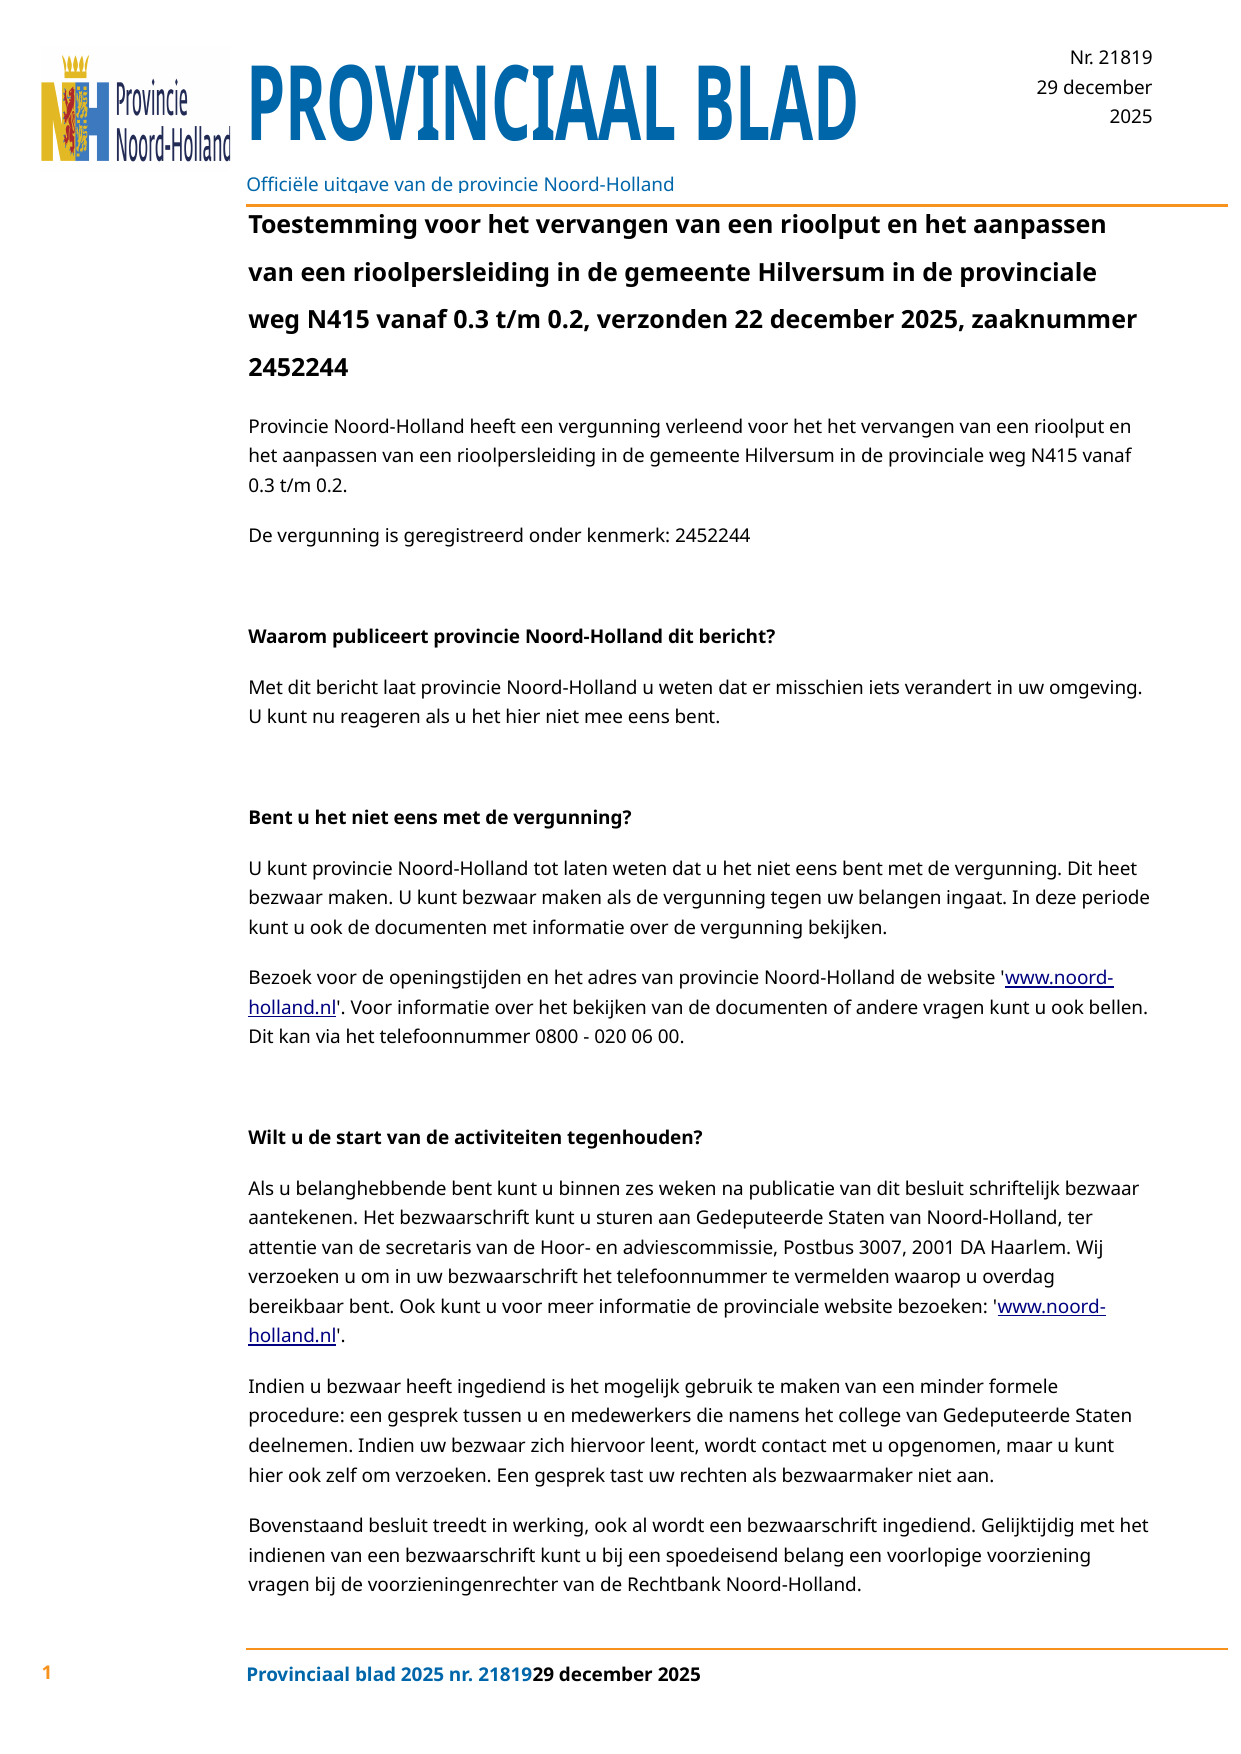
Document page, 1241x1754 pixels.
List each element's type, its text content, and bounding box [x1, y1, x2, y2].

text De vergunning is geregistreerd onder kenmerk: 2452244 [248, 523, 1152, 548]
text U kunt provincie Noord-Holland tot laten weten dat u het niet eens bent met de vergunning. Dit heet bezwaar maken. U kunt bezwaar maken als de vergunning tegen uw belangen ingaat. In deze periode kunt u ook de documenten met informatie over de vergunning bekijken. [248, 855, 1152, 940]
text Bezoek voor de openingstijden en het adres van provincie Noord-Holland de website 'www.noord-holland.nl'. Voor informatie over het bekijken van de documenten of andere vragen kunt u ook bellen. Dit kan via het telefoonnummer 0800 - 020 06 00. [248, 964, 1152, 1049]
picture [41, 47, 231, 172]
text Toestemming voor het vervangen van een rioolput en het aanpassen van een rioolpersleiding in de gemeente Hilversum in de provinciale weg N415 vanaf 0.3 t/m 0.2, verzonden 22 december 2025, zaaknummer 2452244 [248, 207, 1152, 384]
text Bent u het niet eens met de vergunning? [248, 804, 1152, 830]
text Wilt u de start van de activiteiten tegenhouden? [248, 1124, 1152, 1150]
text Bovenstaand besluit treedt in werking, ook al wordt een bezwaarschrift ingediend. Gelijktijdig met het indienen van een bezwaarschrift kunt u bij een spoedeisend belang een voorlopige voorziening vragen bij de voorzieningenrechter van de Rechtbank Noord-Holland. [248, 1512, 1152, 1597]
text Indien u bezwaar heeft ingediend is het mogelijk gebruik te maken van een minder formele procedure: een gesprek tussen u en medewerkers die namens het college van Gedeputeerde Staten deelnemen. Indien uw bezwaar zich hiervoor leent, wordt contact met u opgenomen, maar u kunt hier ook zelf om verzoeken. Een gesprek tast uw rechten als bezwaarmaker niet aan. [248, 1373, 1152, 1488]
text Waarom publiceert provincie Noord-Holland dit bericht? [248, 623, 1152, 649]
text Met dit bericht laat provincie Noord-Holland u weten dat er misschien iets verandert in uw omgeving. U kunt nu reageren als u het hier niet mee eens bent. [248, 674, 1152, 729]
text Als u belanghebbende bent kunt u binnen zes weken na publicatie van dit besluit schriftelijk bezwaar aantekenen. Het bezwaarschrift kunt u sturen aan Gedeputeerde Staten van Noord-Holland, ter attentie van de secretaris van de Hoor- en adviescommissie, Postbus 3007, 2001 DA Haarlem. Wij verzoeken u om in uw bezwaarschrift het telefoonnummer te vermelden waarop u overdag bereikbaar bent. Ook kunt u voor meer informatie de provinciale website bezoeken: 'www.noord-holland.nl'. [248, 1175, 1152, 1348]
text Provincie Noord-Holland heeft een vergunning verleend voor het het vervangen van een rioolput en het aanpassen van een rioolpersleiding in de gemeente Hilversum in de provinciale weg N415 vanaf 0.3 t/m 0.2. [248, 413, 1152, 498]
